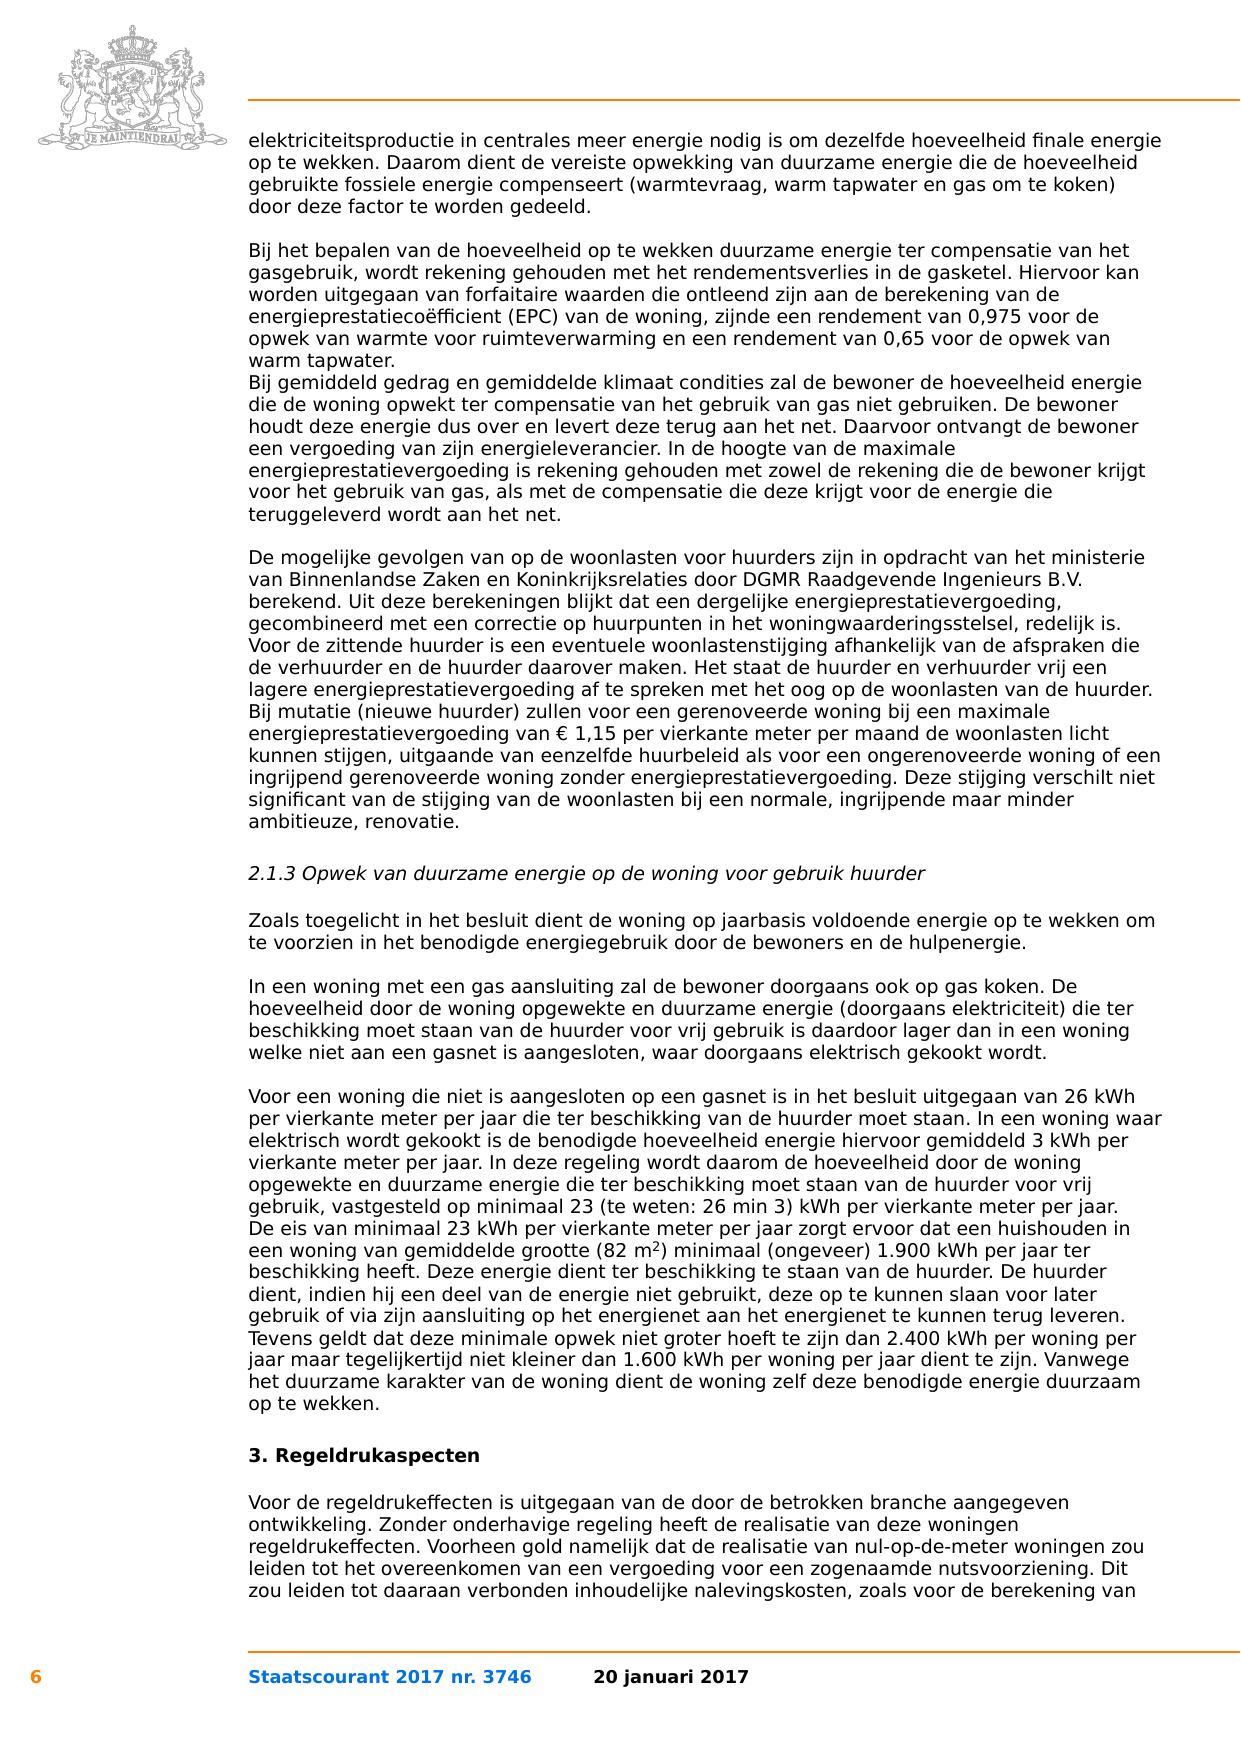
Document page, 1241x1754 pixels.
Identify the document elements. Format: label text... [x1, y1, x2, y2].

text elektriciteitsproductie in centrales meer energie nodig is om dezelfde hoeveelheid finale energie op te wekken. Daarom dient de vereiste opwekking van duurzame energie die de hoeveelheid gebruikte fossiele energie compenseert (warmtevraag, warm tapwater en gas om te koken) door deze factor te worden gedeeld. [248, 130, 1163, 218]
text Bij gemiddeld gedrag en gemiddelde klimaat condities zal de bewoner de hoeveelheid energie die de woning opwekt ter compensatie van het gebruik van gas niet gebruiken. De bewoner houdt deze energie dus over en levert deze terug aan het net. Daarvoor ontvangt de bewoner een vergoeding van zijn energieleverancier. In de hoogte van de maximale energieprestatievergoeding is rekening gehouden met zowel de rekening die de bewoner krijgt voor het gebruik van gas, als met de compensatie die deze krijgt voor de energie die teruggeleverd wordt aan het net. [248, 372, 1163, 525]
text Voor de regeldrukeffecten is uitgegaan van de door de betrokken branche aangegeven ontwikkeling. Zonder onderhavige regeling heeft de realisatie van deze woningen regeldrukeffecten. Voorheen gold namelijk dat de realisatie van nul-op-de-meter woningen zou leiden tot het overeenkomen van een vergoeding voor een zogenaamde nutsvoorziening. Dit zou leiden tot daaraan verbonden inhoudelijke nalevingskosten, zoals voor de berekening van [248, 1492, 1163, 1602]
picture [38, 25, 227, 150]
text De mogelijke gevolgen van op de woonlasten voor huurders zijn in opdracht van het ministerie van Binnenlandse Zaken en Koninkrijksrelaties door DGMR Raadgevende Ingenieurs B.V. berekend. Uit deze berekeningen blijkt dat een dergelijke energieprestatievergoeding, gecombineerd met een correctie op huurpunten in het woningwaarderingsstelsel, redelijk is. Voor de zittende huurder is een eventuele woonlastenstijging afhankelijk van de afspraken die de verhuurder en de huurder daarover maken. Het staat de huurder en verhuurder vrij een lagere energieprestatievergoeding af te spreken met het oog op de woonlasten van de huurder. Bij mutatie (nieuwe huurder) zullen voor een gerenoveerde woning bij een maximale energieprestatievergoeding van € 1,15 per vierkante meter per maand de woonlasten licht kunnen stijgen, uitgaande van eenzelfde huurbeleid als voor een ongerenoveerde woning of een ingrijpend gerenoveerde woning zonder energieprestatievergoeding. Deze stijging verschilt niet significant van de stijging van de woonlasten bij een normale, ingrijpende maar minder ambitieuze, renovatie. [248, 547, 1163, 833]
text In een woning met een gas aansluiting zal de bewoner doorgaans ook op gas koken. De hoeveelheid door de woning opgewekte en duurzame energie (doorgaans elektriciteit) die ter beschikking moet staan van de huurder voor vrij gebruik is daardoor lager dan in een woning welke niet aan een gasnet is aangesloten, waar doorgaans elektrisch gekookt wordt. [248, 976, 1163, 1064]
text Zoals toegelicht in het besluit dient de woning op jaarbasis voldoende energie op te wekken om te voorzien in het benodigde energiegebruik door de bewoners en de hulpenergie. [248, 910, 1163, 954]
text De eis van minimaal 23 kWh per vierkante meter per jaar zorgt ervoor dat een huishouden in een woning van gemiddelde grootte (82 m2) minimaal (ongeveer) 1.900 kWh per jaar ter beschikking heeft. Deze energie dient ter beschikking te staan van de huurder. De huurder dient, indien hij een deel van de energie niet gebruikt, deze op te kunnen slaan voor later gebruik of via zijn aansluiting op het energienet aan het energienet te kunnen terug leveren. Tevens geldt dat deze minimale opwek niet groter hoeft te zijn dan 2.400 kWh per woning per jaar maar tegelijkertijd niet kleiner dan 1.600 kWh per woning per jaar dient te zijn. Vanwege het duurzame karakter van de woning dient de woning zelf deze benodigde energie duurzaam op te wekken. [248, 1217, 1163, 1415]
subtitle 3. Regeldrukaspecten [248, 1445, 1163, 1467]
text Voor een woning die niet is aangesloten op een gasnet is in het besluit uitgegaan van 26 kWh per vierkante meter per jaar die ter beschikking van de huurder moet staan. In een woning waar elektrisch wordt gekookt is de benodigde hoeveelheid energie hiervoor gemiddeld 3 kWh per vierkante meter per jaar. In deze regeling wordt daarom de hoeveelheid door de woning opgewekte en duurzame energie die ter beschikking moet staan van de huurder voor vrij gebruik, vastgesteld op minimaal 23 (te weten: 26 min 3) kWh per vierkante meter per jaar. [248, 1086, 1163, 1217]
text Bij het bepalen van de hoeveelheid op te wekken duurzame energie ter compensatie van het gasgebruik, wordt rekening gehouden met het rendementsverlies in de gasketel. Hiervoor kan worden uitgegaan van forfaitaire waarden die ontleend zijn aan de berekening van de energieprestatiecoëfficient (EPC) van de woning, zijnde een rendement van 0,975 voor de opwek van warmte voor ruimteverwarming en een rendement van 0,65 voor de opwek van warm tapwater. [248, 240, 1163, 372]
subtitle 2.1.3 Opwek van duurzame energie op de woning voor gebruik huurder [248, 863, 1163, 885]
